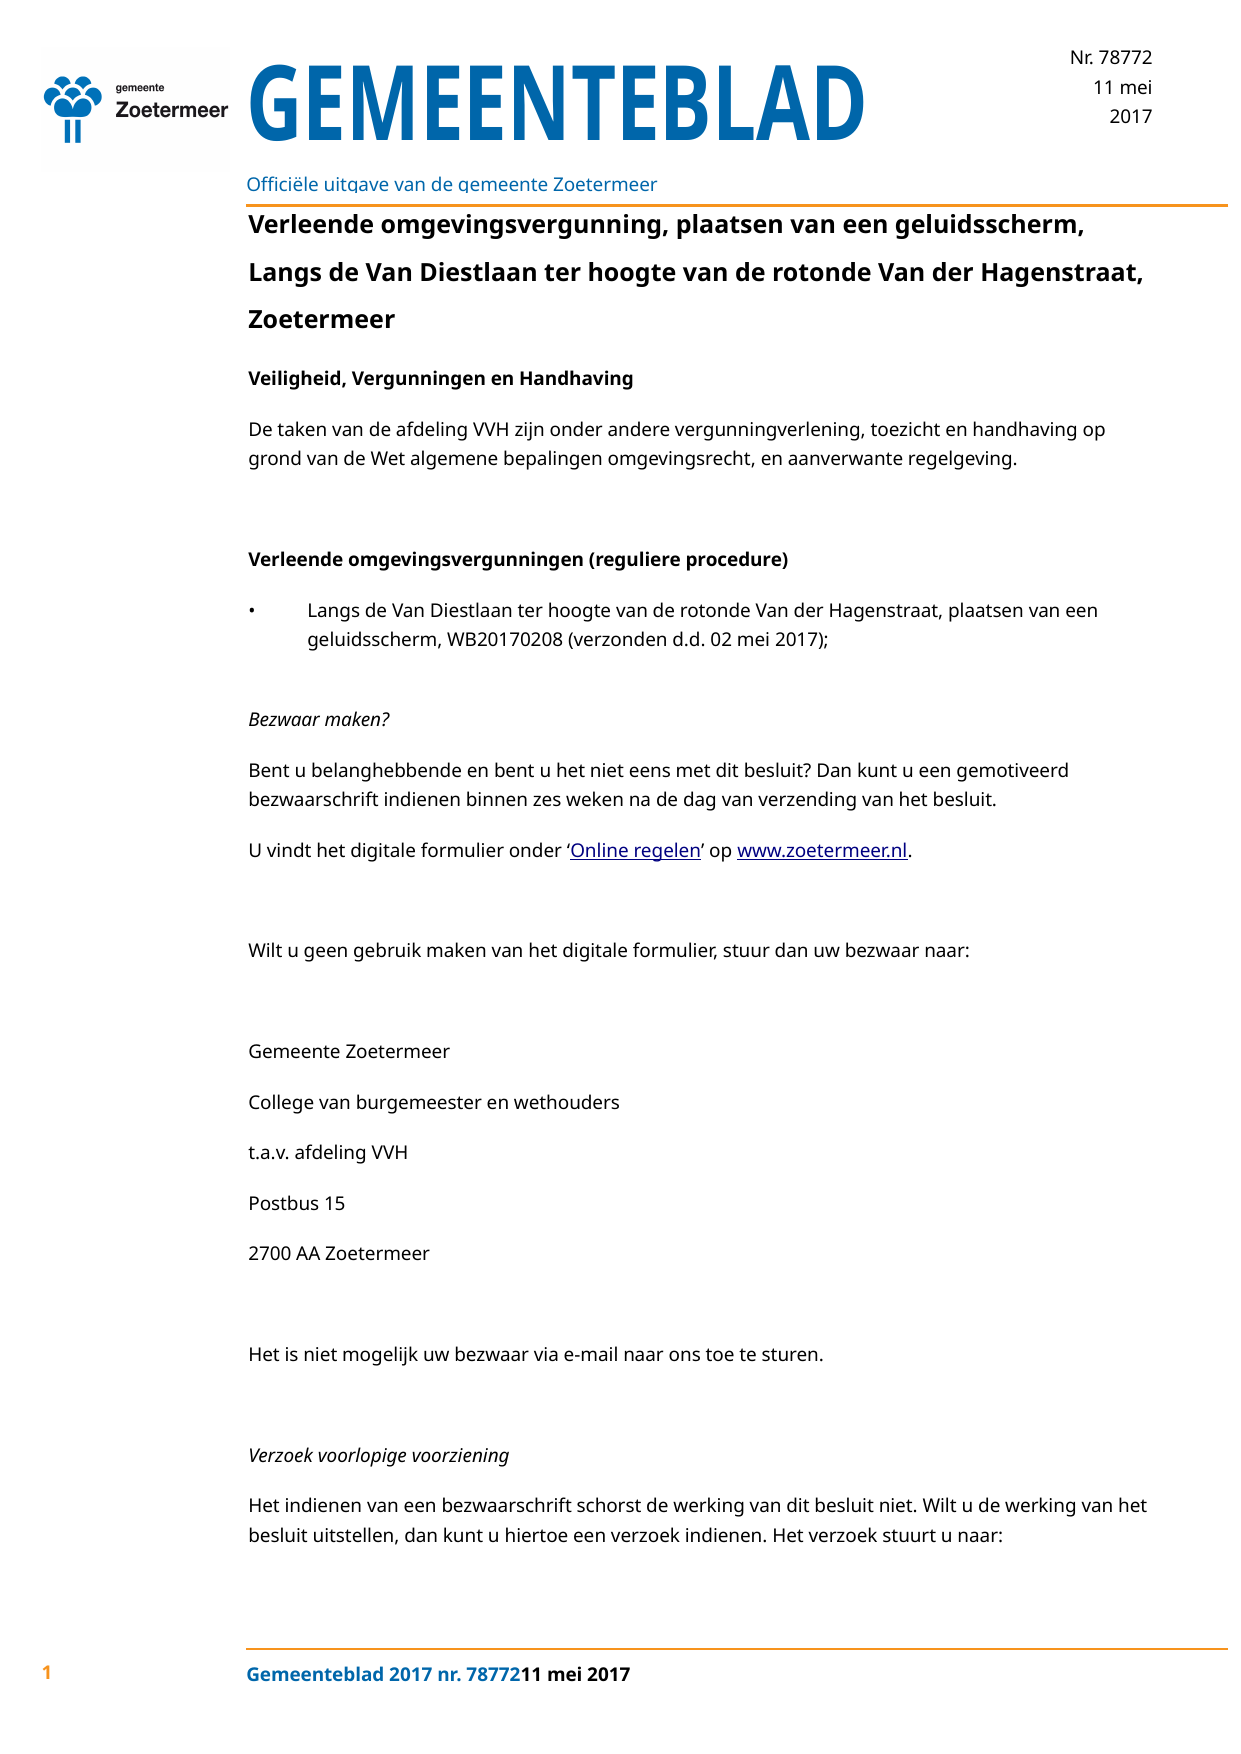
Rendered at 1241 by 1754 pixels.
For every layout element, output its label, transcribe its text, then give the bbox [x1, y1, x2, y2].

text De taken van de afdeling VVH zijn onder andere vergunningverlening, toezicht en handhaving op grond van de Wet algemene bepalingen omgevingsrecht, en aanverwante regelgeving. [248, 416, 1152, 471]
text Bezwaar maken? [248, 706, 1152, 732]
text 2700 AA Zoetermeer [248, 1240, 1152, 1266]
text Veiligheid, Vergunningen en Handhaving [248, 366, 1152, 391]
text Verzoek voorlopige voorziening [248, 1442, 1152, 1467]
list Langs de Van Diestlaan ter hoogte van de rotonde Van der Hagenstraat, plaatsen van een geluidsscherm, WB20170208 (verzonden d.d. 02 mei 2017); [248, 597, 1152, 652]
picture [41, 47, 231, 172]
text Verleende omgevingsvergunningen (reguliere procedure) [248, 546, 1152, 572]
text Postbus 15 [248, 1190, 1152, 1215]
text Het is niet mogelijk uw bezwaar via e-mail naar ons toe te sturen. [248, 1341, 1152, 1367]
text Bent u belanghebbende en bent u het niet eens met dit besluit? Dan kunt u een gemotiveerd bezwaarschrift indienen binnen zes weken na de dag van verzending van het besluit. [248, 757, 1152, 812]
text t.a.v. afdeling VVH [248, 1139, 1152, 1165]
text Gemeente Zoetermeer [248, 1038, 1152, 1064]
text Het indienen van een bezwaarschrift schorst de werking van dit besluit niet. Wilt u de werking van het besluit uitstellen, dan kunt u hiertoe een verzoek indienen. Het verzoek stuurt u naar: [248, 1492, 1152, 1547]
text College van burgemeester en wethouders [248, 1089, 1152, 1114]
text Verleende omgevingsvergunning, plaatsen van een geluidsscherm, Langs de Van Diestlaan ter hoogte van de rotonde Van der Hagenstraat, Zoetermeer [248, 207, 1152, 336]
text Wilt u geen gebruik maken van het digitale formulier, stuur dan uw bezwaar naar: [248, 938, 1152, 963]
text U vindt het digitale formulier onder ‘Online regelen’ op www.zoetermeer.nl. [248, 837, 1152, 862]
